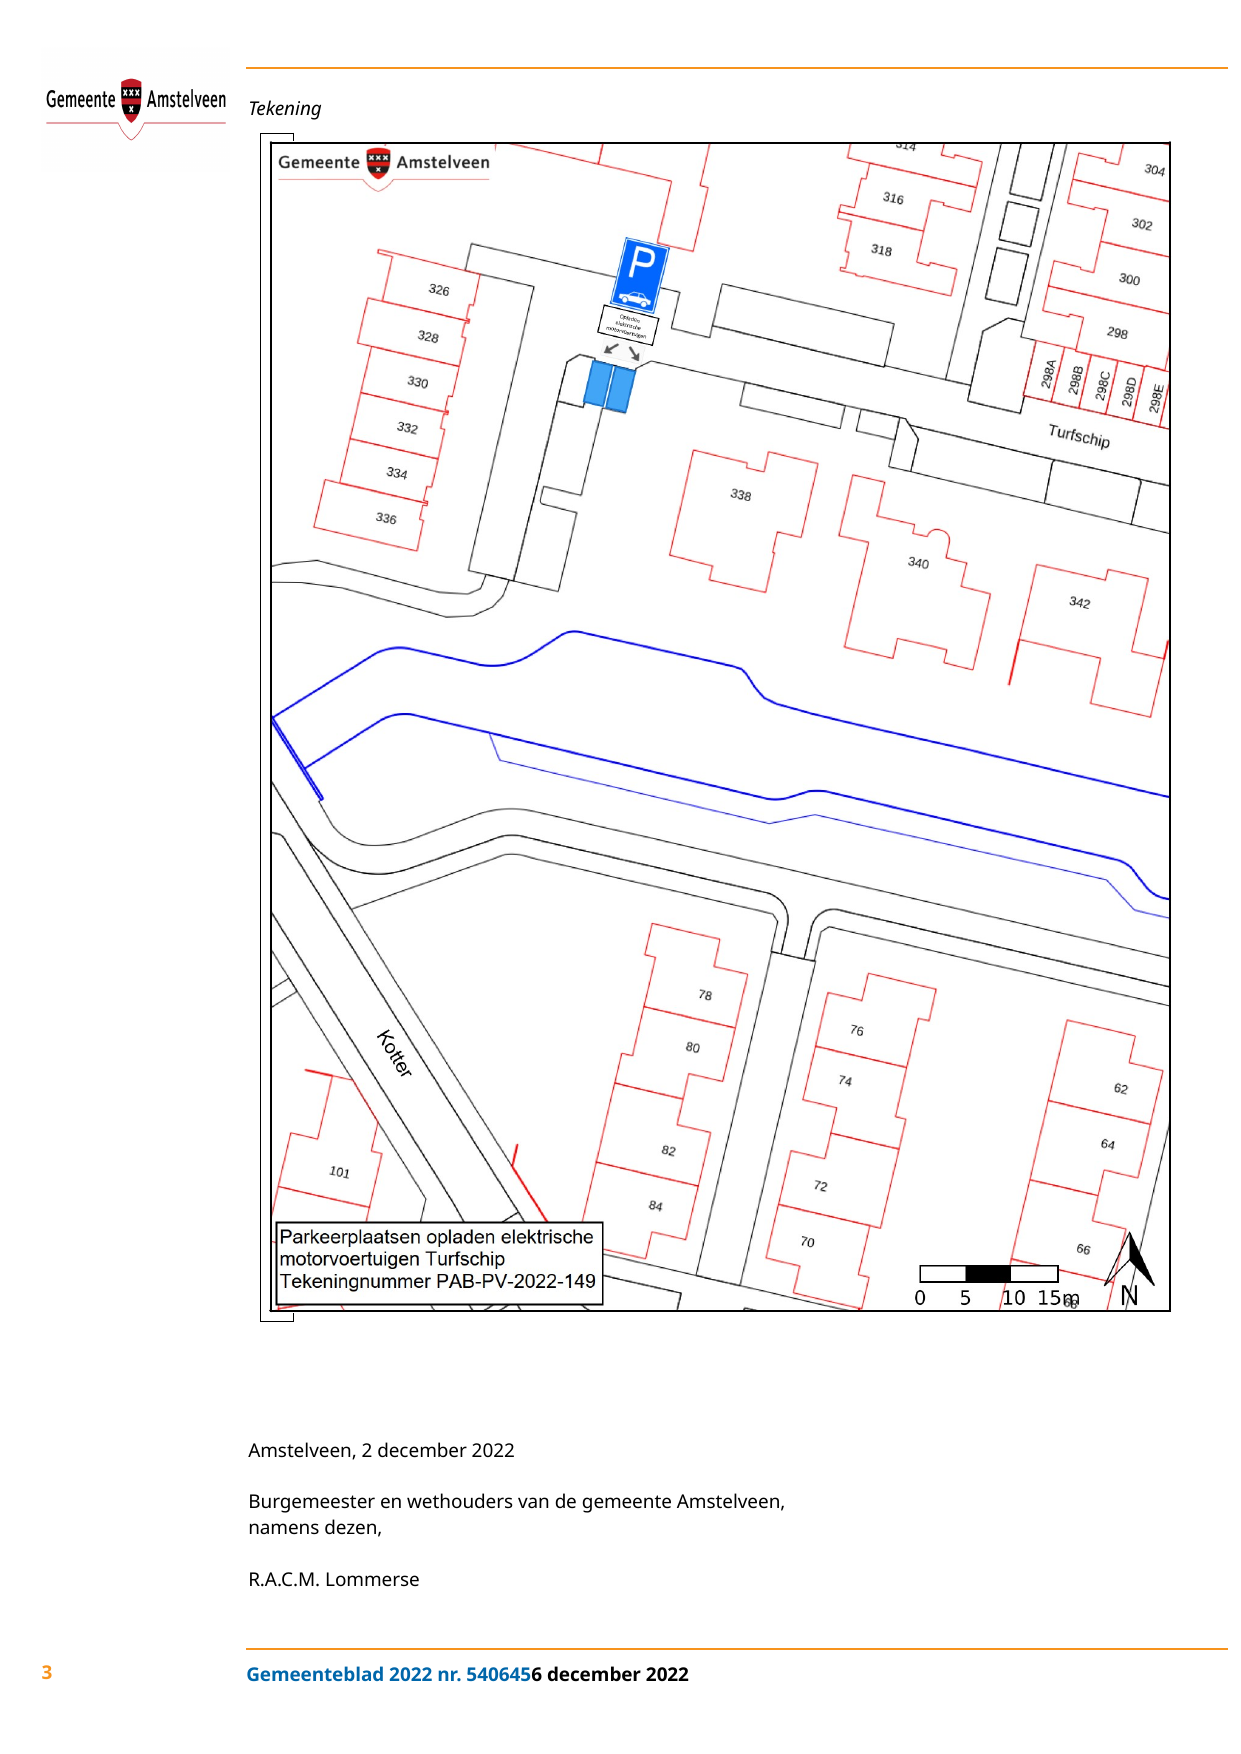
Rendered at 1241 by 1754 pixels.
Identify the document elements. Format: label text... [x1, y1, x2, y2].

picture [268, 141, 1173, 1313]
text namens dezen, [248, 1514, 1152, 1540]
text Tekening [248, 95, 1152, 121]
text Amstelveen, 2 december 2022 [248, 1437, 1152, 1463]
picture [41, 47, 231, 172]
text R.A.C.M. Lommerse [248, 1566, 1152, 1592]
text Burgemeester en wethouders van de gemeente Amstelveen, [248, 1489, 1152, 1514]
